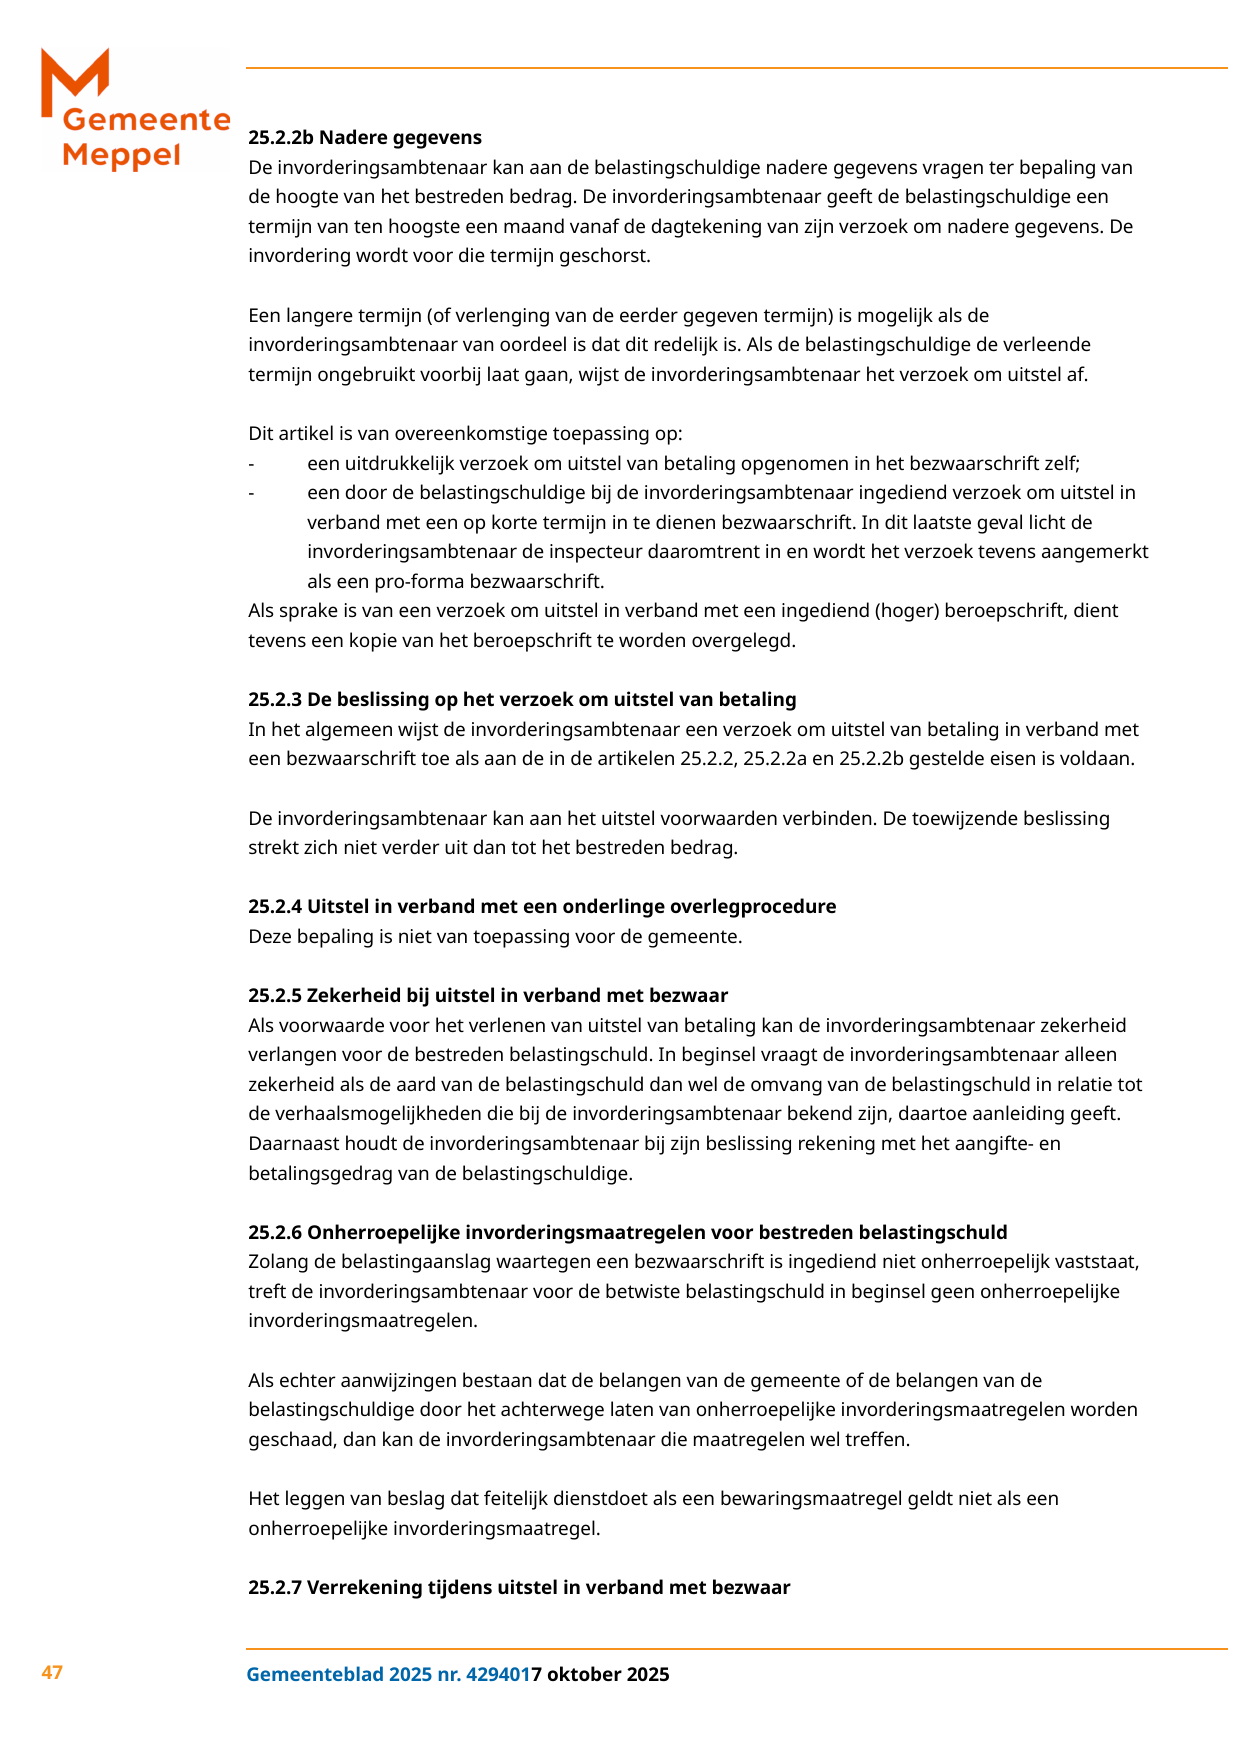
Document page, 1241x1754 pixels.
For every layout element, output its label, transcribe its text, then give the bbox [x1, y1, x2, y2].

text Als echter aanwijzingen bestaan dat de belangen van de gemeente of de belangen van de belastingschuldige door het achterwege laten van onherroepelijke invorderingsmaatregelen worden geschaad, dan kan de invorderingsambtenaar die maatregelen wel treffen. [248, 1367, 1152, 1452]
text In het algemeen wijst de invorderingsambtenaar een verzoek om uitstel van betaling in verband met een bezwaarschrift toe als aan de in de artikelen 25.2.2, 25.2.2a en 25.2.2b gestelde eisen is voldaan. [248, 716, 1152, 771]
text 25.2.4 Uitstel in verband met een onderlinge overlegprocedure [248, 893, 1152, 919]
text 25.2.5 Zekerheid bij uitstel in verband met bezwaar [248, 982, 1152, 1008]
text Het leggen van beslag dat feitelijk dienstdoet als een bewaringsmaatregel geldt niet als een onherroepelijke invorderingsmaatregel. [248, 1485, 1152, 1541]
text Als voorwaarde voor het verlenen van uitstel van betaling kan de invorderingsambtenaar zekerheid verlangen voor de bestreden belastingschuld. In beginsel vraagt de invorderingsambtenaar alleen zekerheid als de aard van de belastingschuld dan wel de omvang van de belastingschuld in relatie tot de verhaalsmogelijkheden die bij de invorderingsambtenaar bekend zijn, daartoe aanleiding geeft. Daarnaast houdt de invorderingsambtenaar bij zijn beslissing rekening met het aangifte- en betalingsgedrag van de belastingschuldige. [248, 1012, 1152, 1186]
text De invorderingsambtenaar kan aan het uitstel voorwaarden verbinden. De toewijzende beslissing strekt zich niet verder uit dan tot het bestreden bedrag. [248, 805, 1152, 860]
text 25.2.6 Onherroepelijke invorderingsmaatregelen voor bestreden belastingschuld [248, 1219, 1152, 1245]
text 25.2.7 Verrekening tijdens uitstel in verband met bezwaar [248, 1574, 1152, 1600]
list een door de belastingschuldige bij de invorderingsambtenaar ingediend verzoek om uitstel in verband met een op korte termijn in te dienen bezwaarschrift. In dit laatste geval licht de invorderingsambtenaar de inspecteur daaromtrent in en wordt het verzoek tevens aangemerkt als een pro-forma bezwaarschrift. [248, 479, 1152, 594]
picture [41, 47, 231, 172]
text 25.2.2b Nadere gegevens [248, 124, 1152, 150]
text Een langere termijn (of verlenging van de eerder gegeven termijn) is mogelijk als de invorderingsambtenaar van oordeel is dat dit redelijk is. Als de belastingschuldige de verleende termijn ongebruikt voorbij laat gaan, wijst de invorderingsambtenaar het verzoek om uitstel af. [248, 302, 1152, 387]
text Deze bepaling is niet van toepassing voor de gemeente. [248, 923, 1152, 949]
text Als sprake is van een verzoek om uitstel in verband met een ingediend (hoger) beroepschrift, dient tevens een kopie van het beroepschrift te worden overgelegd. [248, 598, 1152, 653]
list een uitdrukkelijk verzoek om uitstel van betaling opgenomen in het bezwaarschrift zelf; [248, 450, 1152, 476]
text Dit artikel is van overeenkomstige toepassing op: [248, 420, 1152, 446]
text 25.2.3 De beslissing op het verzoek om uitstel van betaling [248, 686, 1152, 712]
text Zolang de belastingaanslag waartegen een bezwaarschrift is ingediend niet onherroepelijk vaststaat, treft de invorderingsambtenaar voor de betwiste belastingschuld in beginsel geen onherroepelijke invorderingsmaatregelen. [248, 1248, 1152, 1333]
text De invorderingsambtenaar kan aan de belastingschuldige nadere gegevens vragen ter bepaling van de hoogte van het bestreden bedrag. De invorderingsambtenaar geeft de belastingschuldige een termijn van ten hoogste een maand vanaf de dagtekening van zijn verzoek om nadere gegevens. De invordering wordt voor die termijn geschorst. [248, 154, 1152, 268]
